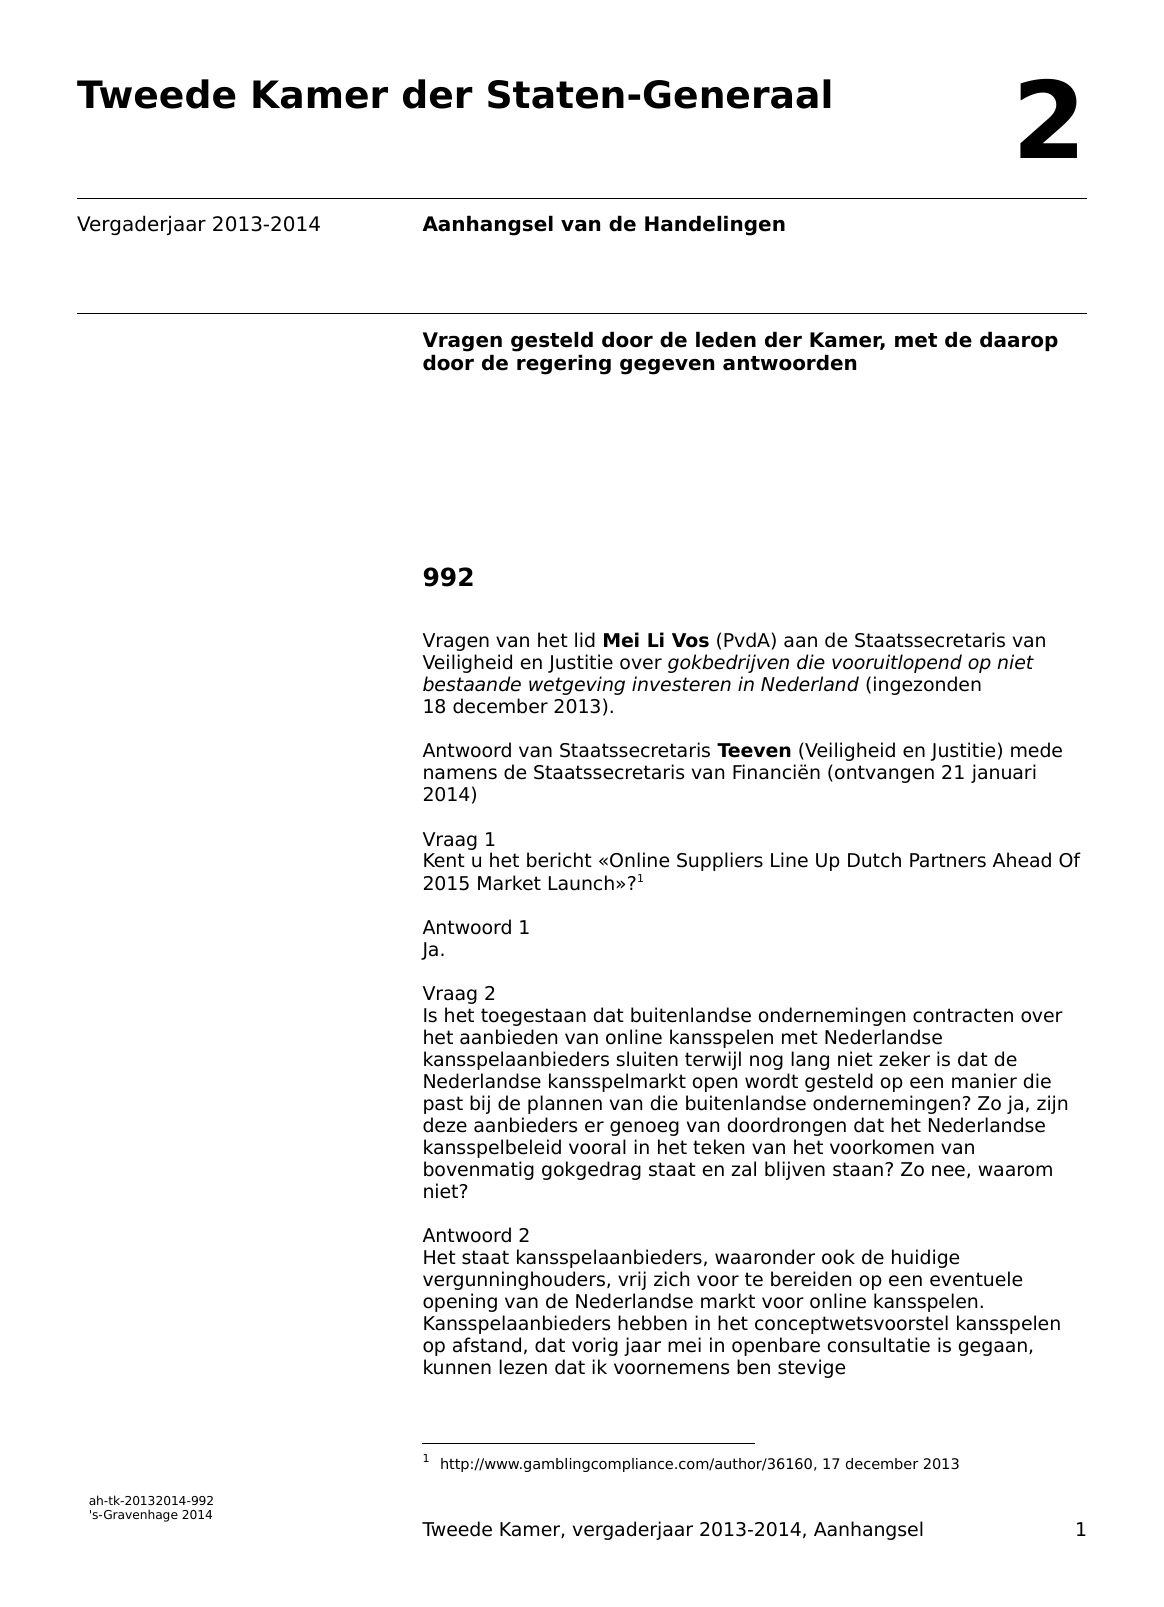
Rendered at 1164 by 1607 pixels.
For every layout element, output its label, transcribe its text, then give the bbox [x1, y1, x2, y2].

text Het staat kansspelaanbieders, waaronder ook de huidige vergunninghouders, vrij zich voor te bereiden op een eventuele opening van de Nederlandse markt voor online kansspelen. Kansspelaanbieders hebben in het conceptwetsvoorstel kansspelen op afstand, dat vorig jaar mei in openbare consultatie is gegaan, kunnen lezen dat ik voornemens ben stevige [422, 1247, 1087, 1378]
text 's-Gravenhage 2014 [88, 1508, 323, 1522]
text Vraag 2 [422, 983, 1087, 1005]
text Vragen van het lid Mei Li Vos (PvdA) aan de Staatssecretaris van Veiligheid en Justitie over gokbedrijven die vooruitlopend op niet bestaande wetgeving investeren in Nederland (ingezonden 18 december 2013). [422, 630, 1087, 718]
table_header 2 [886, 59, 1087, 198]
table_header Tweede Kamer der Staten-Generaal [77, 59, 886, 198]
text Kent u het bericht «Online Suppliers Line Up Dutch Partners Ahead Of 2015 Market Launch»? [422, 850, 1087, 894]
text Is het toegestaan dat buitenlandse ondernemingen contracten over het aanbieden van online kansspelen met Nederlandse kansspelaanbieders sluiten terwijl nog lang niet zeker is dat de Nederlandse kansspelmarkt open wordt gesteld op een manier die past bij de plannen van die buitenlandse ondernemingen? Zo ja, zijn deze aanbieders er genoeg van doordrongen dat het Nederlandse kansspelbeleid vooral in het teken van het voorkomen van bovenmatig gokgedrag staat en zal blijven staan? Zo nee, waarom niet? [422, 1005, 1087, 1202]
text Antwoord 1 [422, 917, 1087, 938]
text http://www.gamblingcompliance.com/author/36160, 17 december 2013 [422, 1452, 1087, 1474]
text ah-tk-20132014-992 [88, 1494, 323, 1508]
table_cell Aanhangsel van de Handelingen [422, 199, 1087, 313]
text 992 [422, 563, 1087, 592]
text Vraag 1 [422, 828, 1087, 850]
text Ja. [422, 938, 1087, 961]
table_cell Vergaderjaar 2013-2014 [77, 199, 422, 313]
table_cell Vragen gesteld door de leden der Kamer, met de daarop door de regering gegeven antwoorden [422, 314, 1087, 375]
table_cell [77, 314, 422, 375]
text Antwoord 2 [422, 1225, 1087, 1247]
text Antwoord van Staatssecretaris Teeven (Veiligheid en Justitie) mede namens de Staatssecretaris van Financiën (ontvangen 21 januari 2014) [422, 740, 1087, 806]
